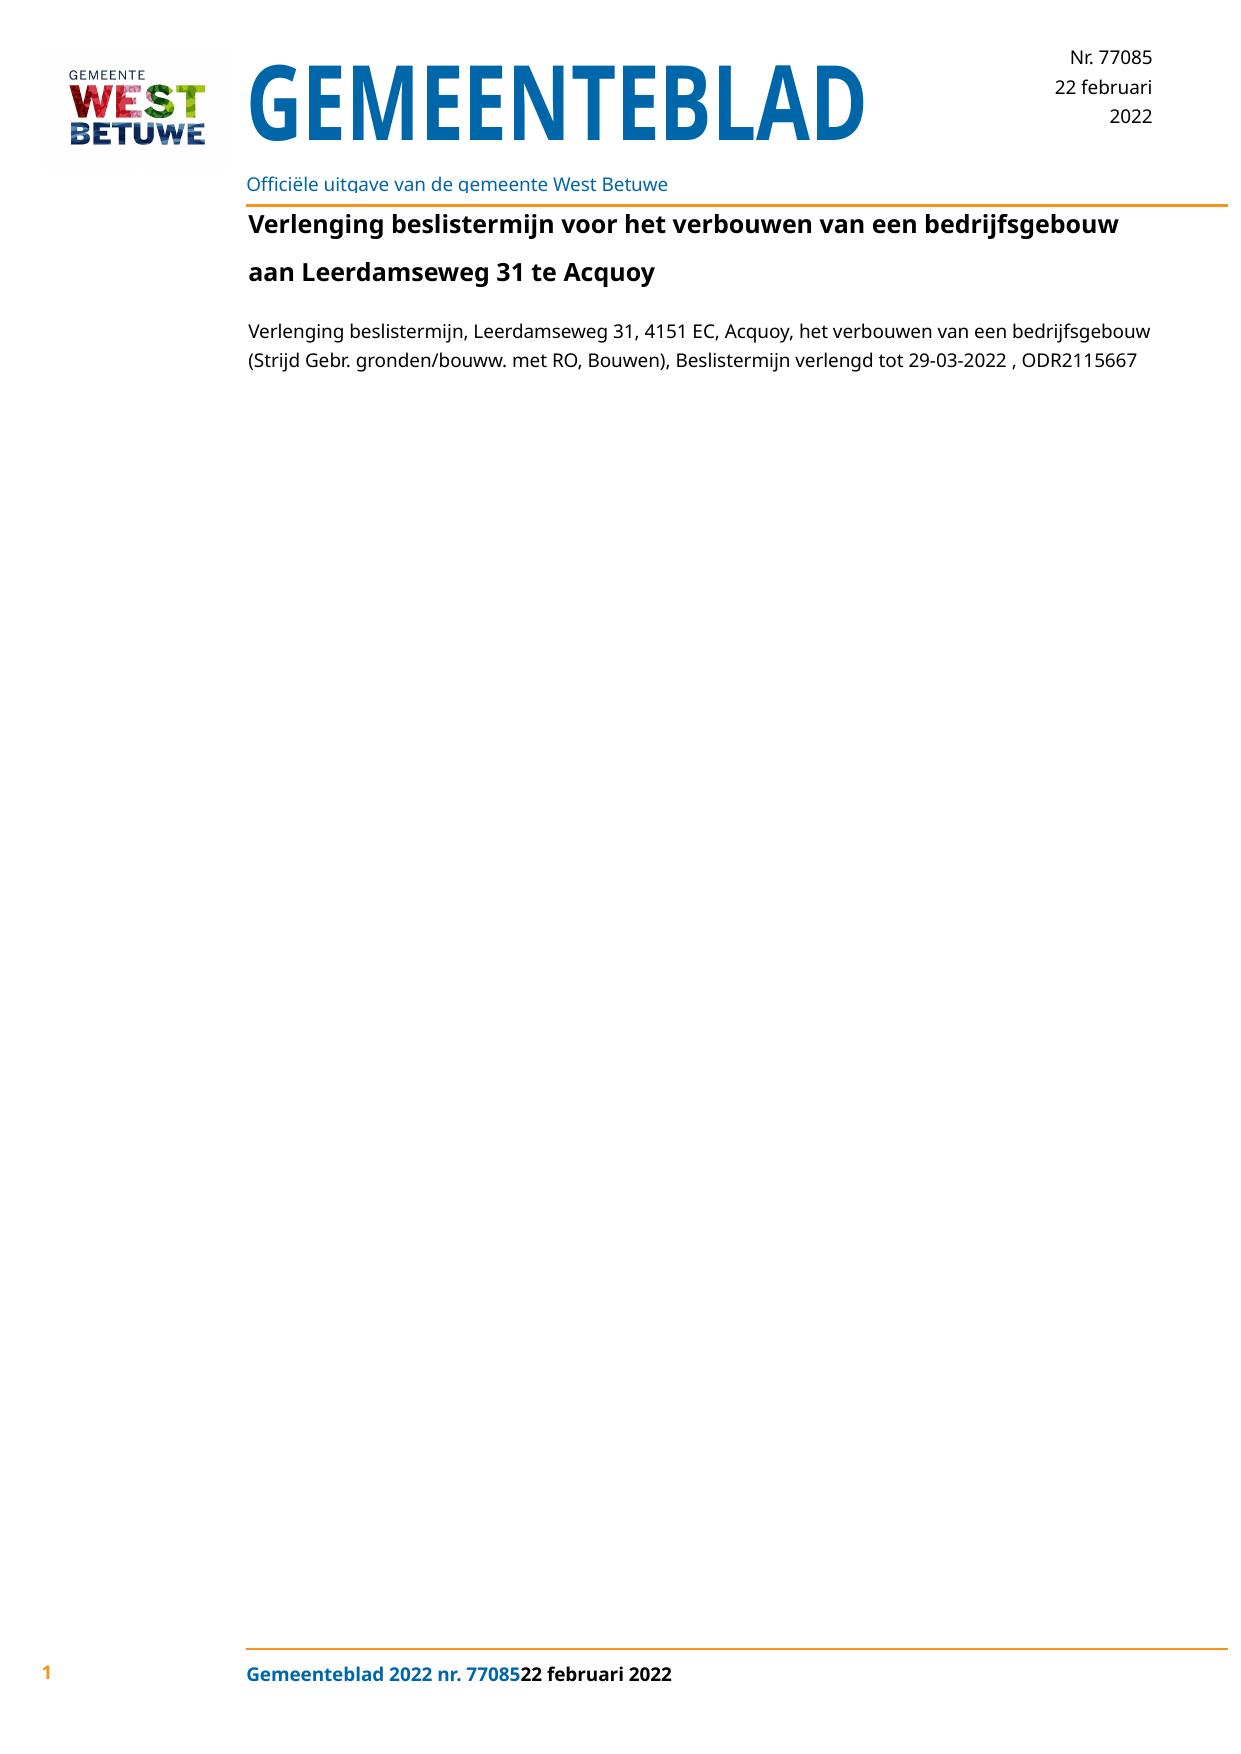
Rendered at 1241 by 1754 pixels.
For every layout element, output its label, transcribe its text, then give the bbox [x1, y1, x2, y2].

text Verlenging beslistermijn voor het verbouwen van een bedrijfsgebouw aan Leerdamseweg 31 te Acquoy [248, 207, 1152, 288]
picture [41, 47, 231, 172]
text Verlenging beslistermijn, Leerdamseweg 31, 4151 EC, Acquoy, het verbouwen van een bedrijfsgebouw (Strijd Gebr. gronden/bouww. met RO, Bouwen), Beslistermijn verlengd tot 29-03-2022 , ODR2115667 [248, 318, 1152, 373]
